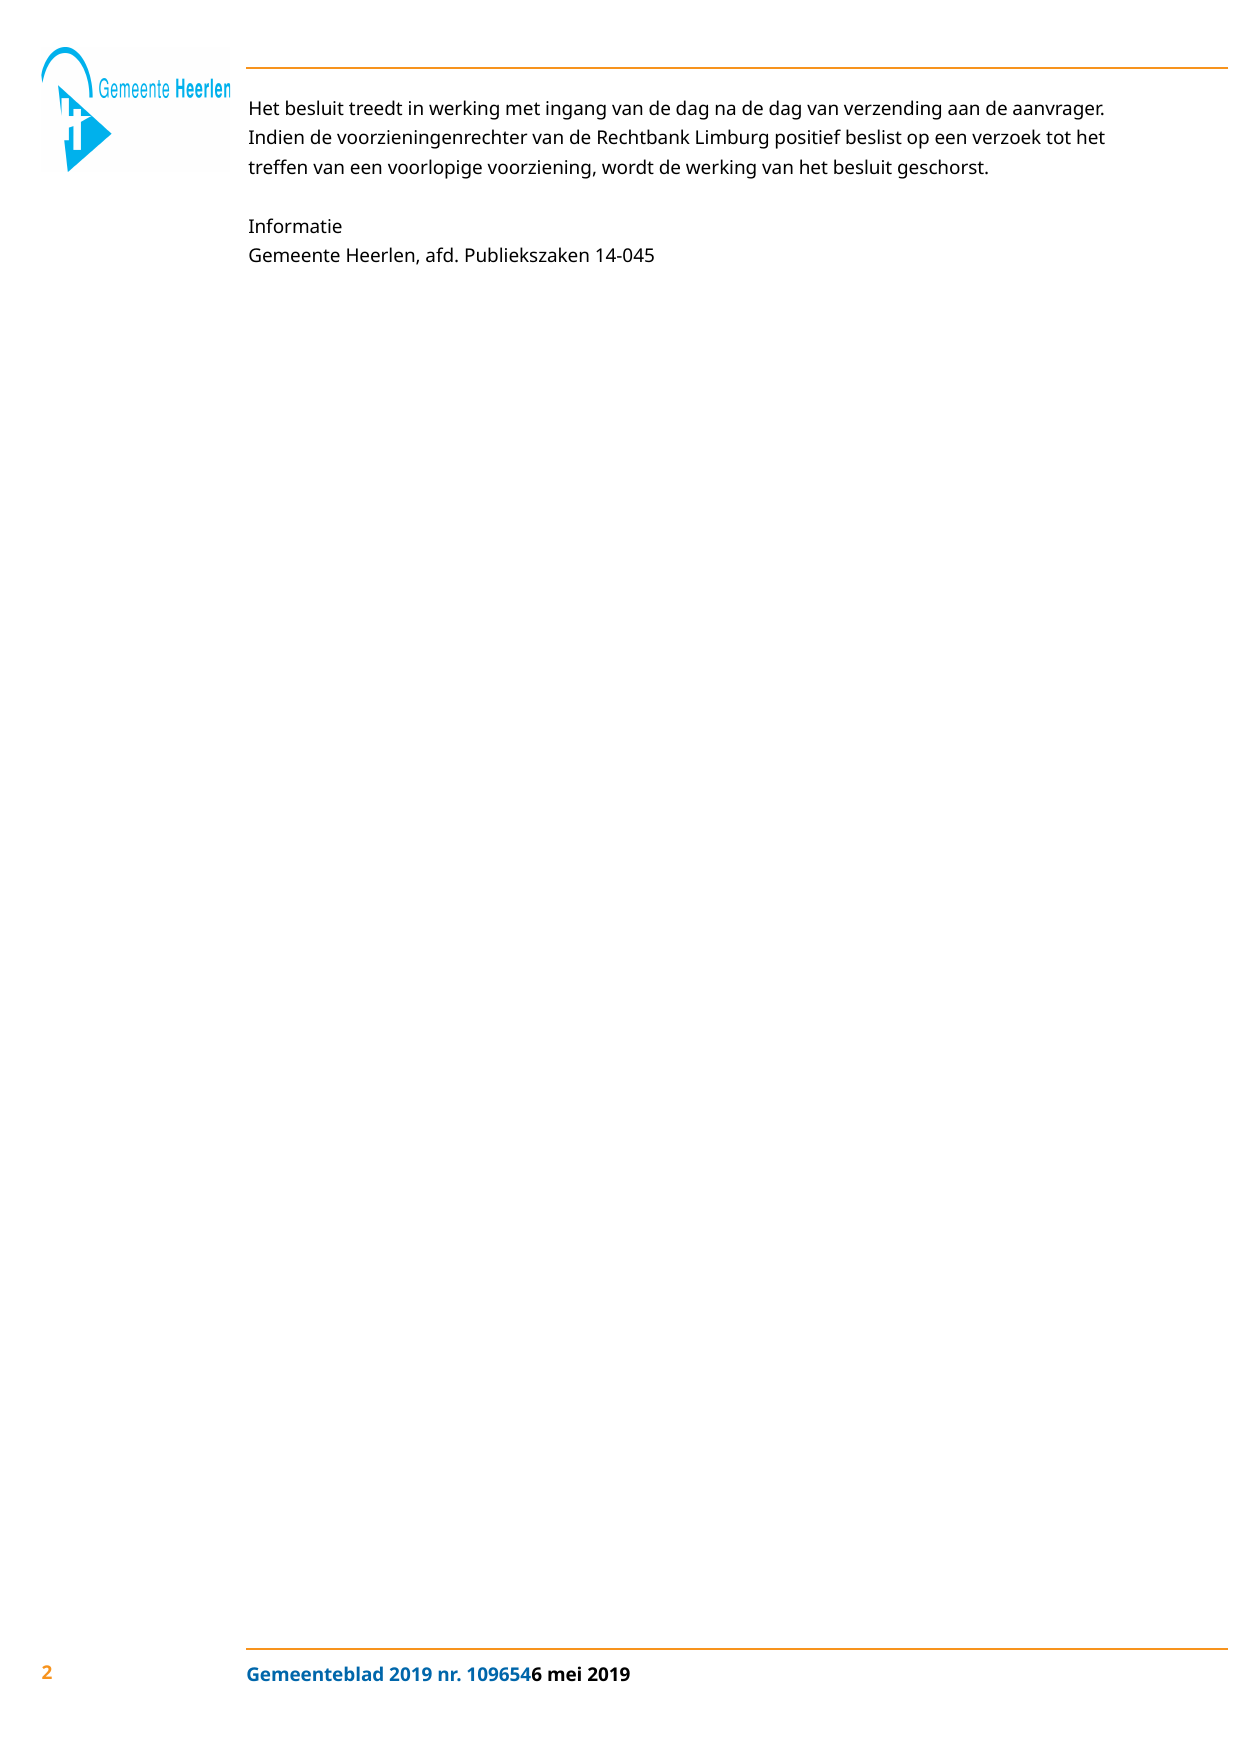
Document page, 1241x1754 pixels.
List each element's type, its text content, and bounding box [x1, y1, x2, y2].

picture [41, 47, 231, 172]
text Informatie [248, 213, 1152, 239]
text Gemeente Heerlen, afd. Publiekszaken 14-045 [248, 243, 1152, 268]
text Het besluit treedt in werking met ingang van de dag na de dag van verzending aan de aanvrager. Indien de voorzieningenrechter van de Rechtbank Limburg positief beslist op een verzoek tot het treffen van een voorlopige voorziening, wordt de werking van het besluit geschorst. [248, 95, 1152, 180]
picture [41, 47, 58, 70]
